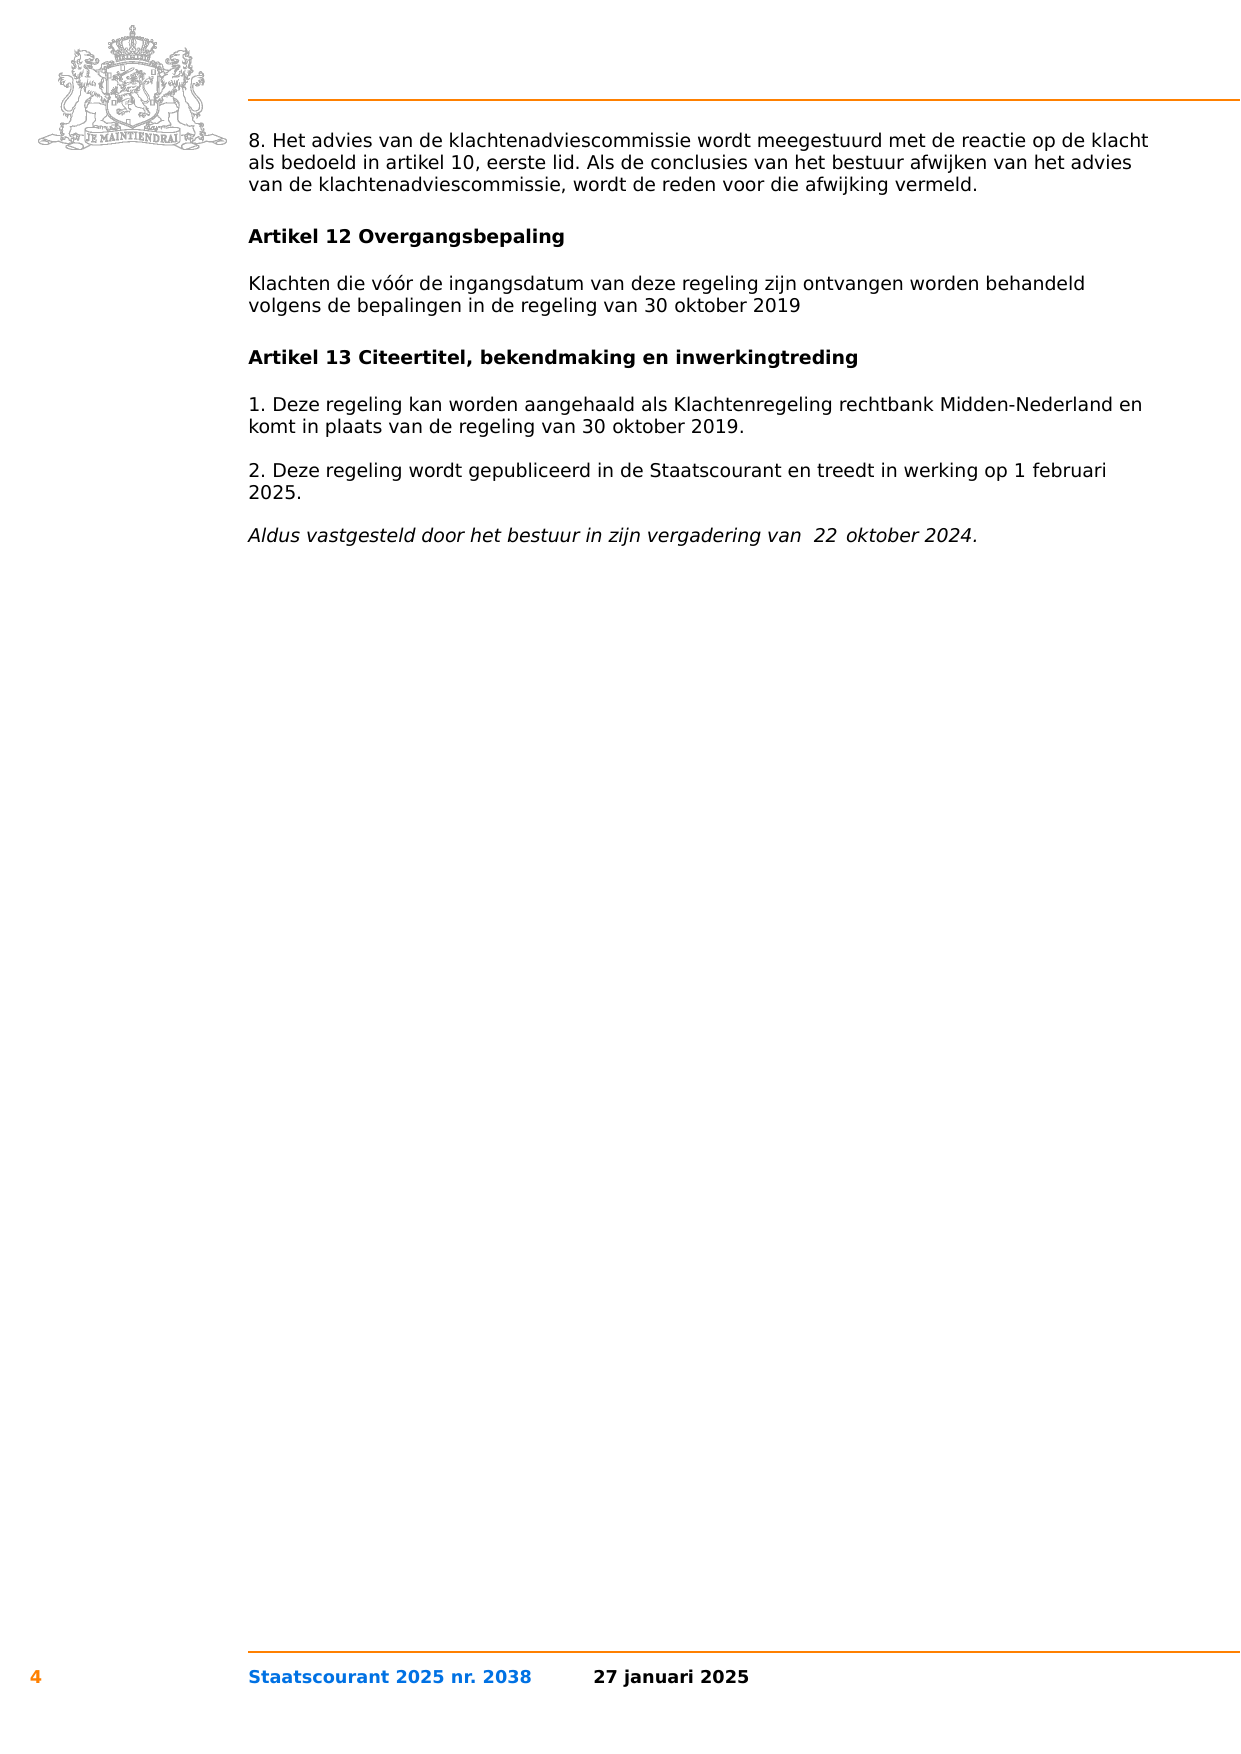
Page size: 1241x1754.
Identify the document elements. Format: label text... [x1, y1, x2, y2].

text Aldus vastgesteld door het bestuur in zijn vergadering van 22 oktober 2024. [248, 525, 1163, 547]
text 2. Deze regeling wordt gepubliceerd in de Staatscourant en treedt in werking op 1 februari 2025. [248, 459, 1163, 503]
subtitle Artikel 13 Citeertitel, bekendmaking en inwerkingtreding [248, 347, 1163, 369]
picture [38, 25, 227, 150]
text 1. Deze regeling kan worden aangehaald als Klachtenregeling rechtbank Midden-Nederland en komt in plaats van de regeling van 30 oktober 2019. [248, 394, 1163, 438]
text Klachten die vóór de ingangsdatum van deze regeling zijn ontvangen worden behandeld volgens de bepalingen in de regeling van 30 oktober 2019 [248, 273, 1163, 317]
text 8. Het advies van de klachtenadviescommissie wordt meegestuurd met de reactie op de klacht als bedoeld in artikel 10, eerste lid. Als de conclusies van het bestuur afwijken van het advies van de klachtenadviescommissie, wordt de reden voor die afwijking vermeld. [248, 130, 1163, 196]
subtitle Artikel 12 Overgangsbepaling [248, 226, 1163, 248]
